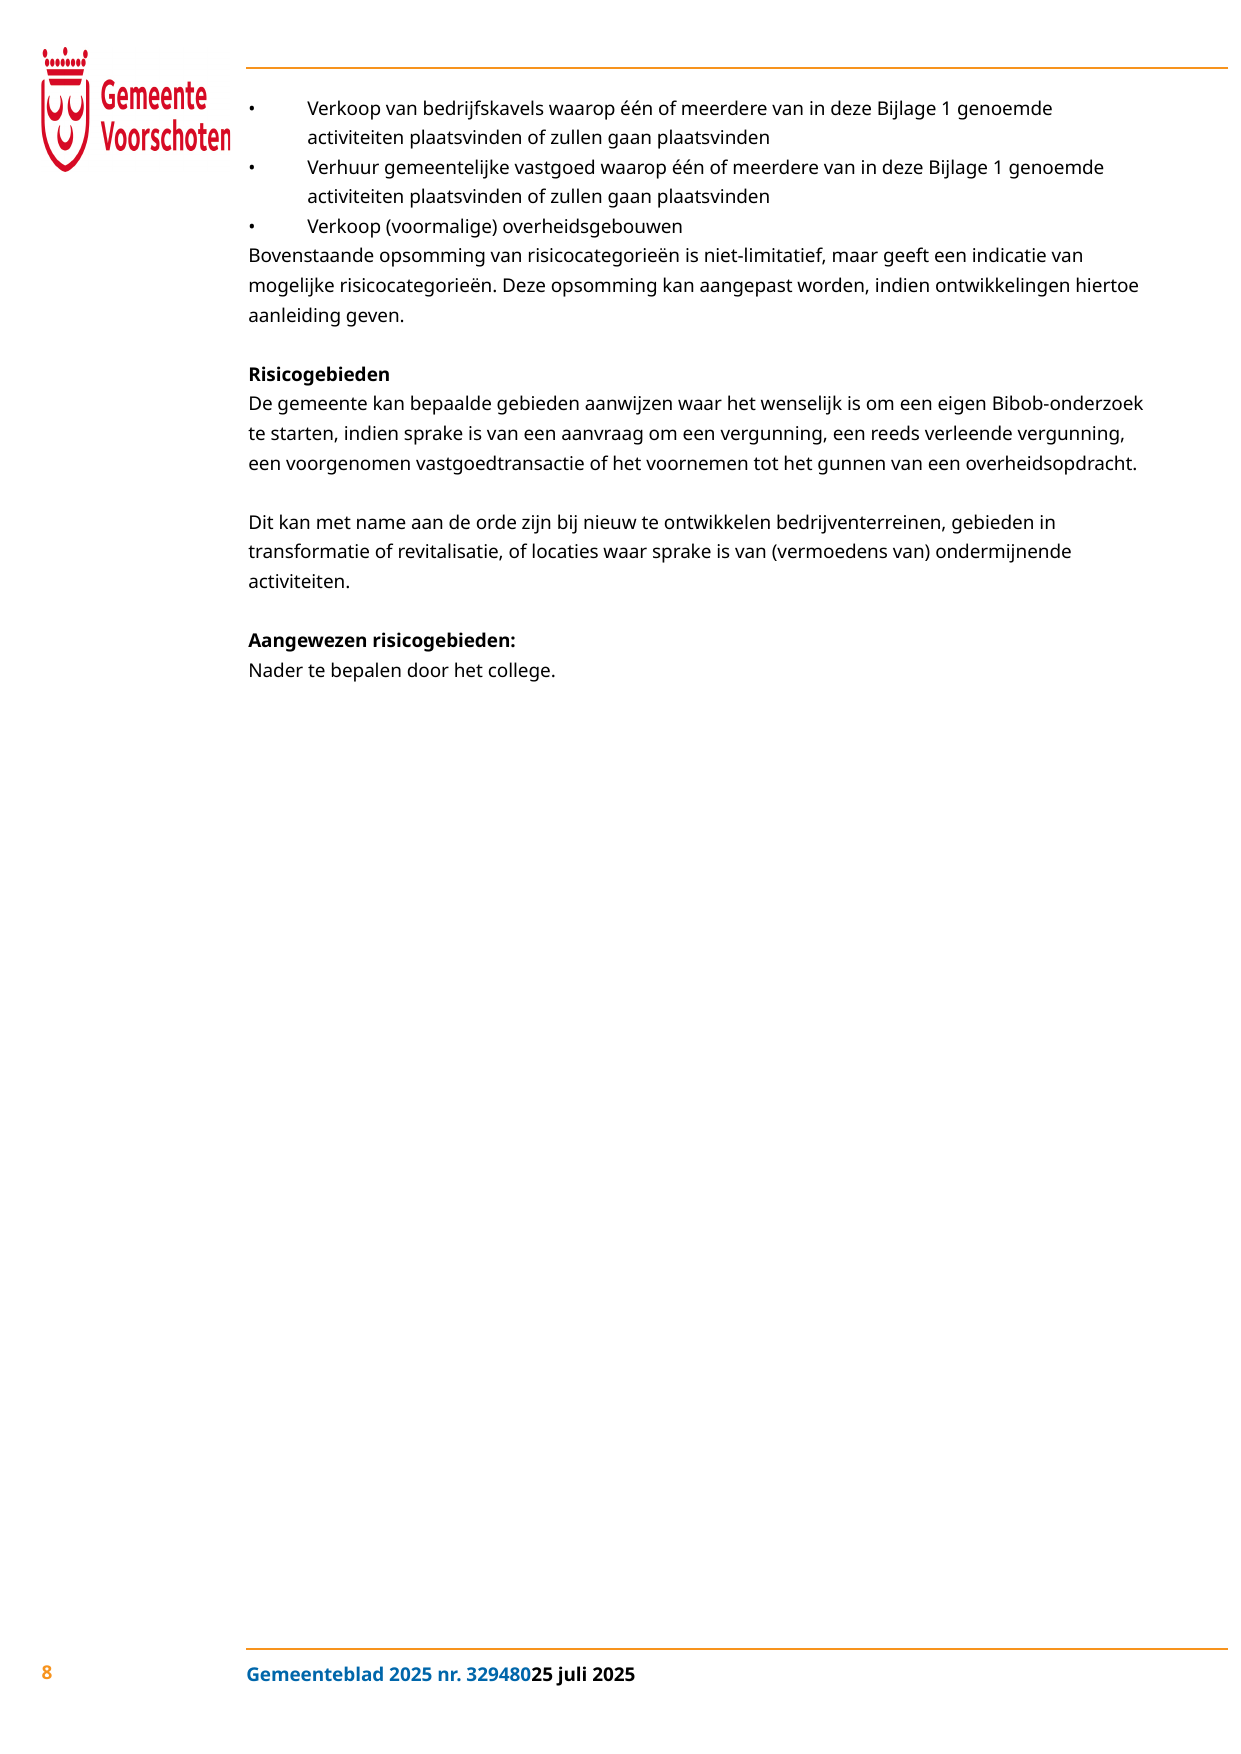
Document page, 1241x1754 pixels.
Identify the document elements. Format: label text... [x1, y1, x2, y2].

list Verhuur gemeentelijke vastgoed waarop één of meerdere van in deze Bijlage 1 genoemde activiteiten plaatsvinden of zullen gaan plaatsvinden [248, 154, 1152, 209]
text Bovenstaande opsomming van risicocategorieën is niet-limitatief, maar geeft een indicatie van mogelijke risicocategorieën. Deze opsomming kan aangepast worden, indien ontwikkelingen hiertoe aanleiding geven. [248, 243, 1152, 328]
text Nader te bepalen door het college. [248, 657, 1152, 683]
text Risicogebieden [248, 361, 1152, 387]
text Dit kan met name aan de orde zijn bij nieuw te ontwikkelen bedrijventerreinen, gebieden in transformatie of revitalisatie, of locaties waar sprake is van (vermoedens van) ondermijnende activiteiten. [248, 509, 1152, 594]
text De gemeente kan bepaalde gebieden aanwijzen waar het wenselijk is om een eigen Bibob-onderzoek te starten, indien sprake is van een aanvraag om een vergunning, een reeds verleende vergunning, een voorgenomen vastgoedtransactie of het voornemen tot het gunnen van een overheidsopdracht. [248, 391, 1152, 476]
text Aangewezen risicogebieden: [248, 627, 1152, 653]
picture [41, 47, 231, 172]
list Verkoop (voormalige) overheidsgebouwen [248, 213, 1152, 239]
list Verkoop van bedrijfskavels waarop één of meerdere van in deze Bijlage 1 genoemde activiteiten plaatsvinden of zullen gaan plaatsvinden [248, 95, 1152, 150]
